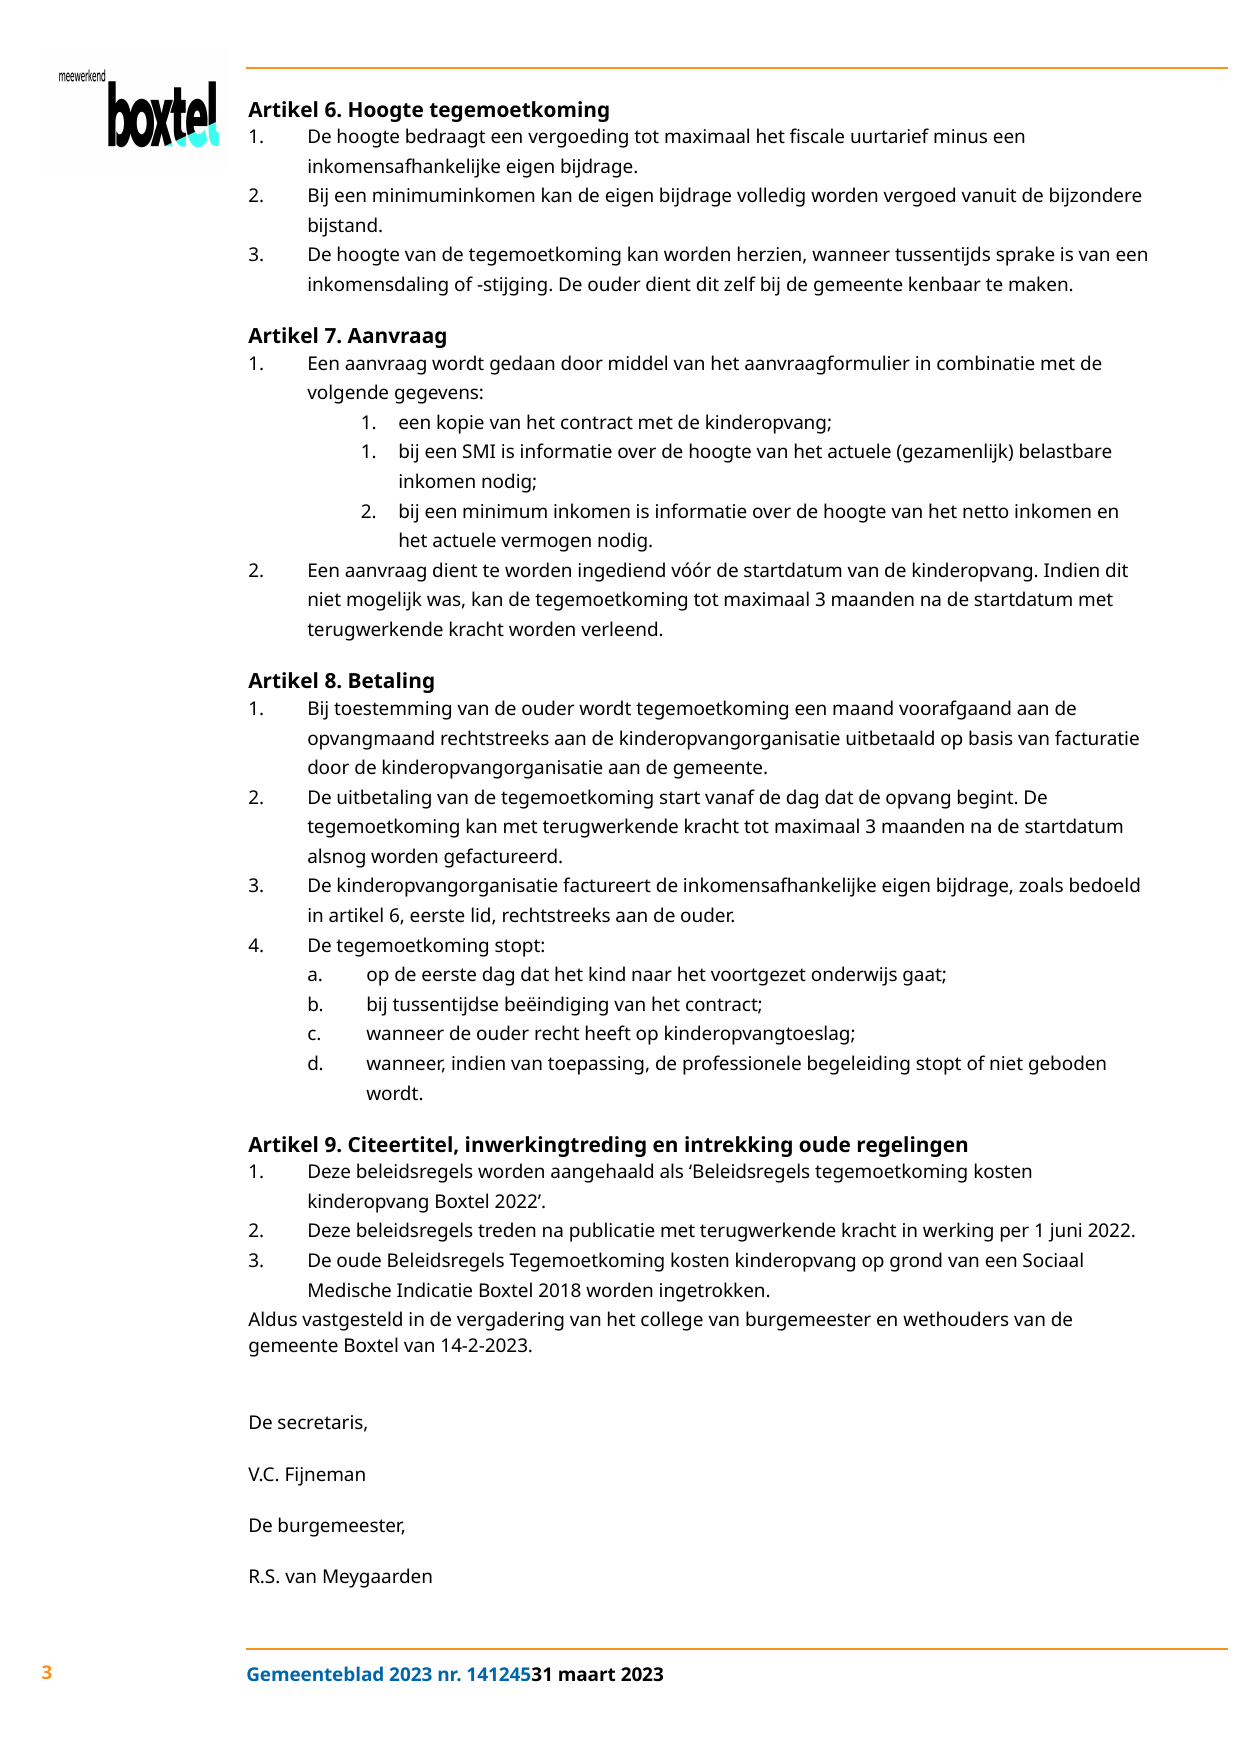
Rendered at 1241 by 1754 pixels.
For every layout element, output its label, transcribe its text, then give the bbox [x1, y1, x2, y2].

list De hoogte bedraagt een vergoeding tot maximaal het fiscale uurtarief minus een inkomensafhankelijke eigen bijdrage. [248, 123, 1152, 178]
list De hoogte van de tegemoetkoming kan worden herzien, wanneer tussentijds sprake is van een inkomensdaling of -stijging. De ouder dient dit zelf bij de gemeente kenbaar te maken. [248, 242, 1152, 297]
list De kinderopvangorganisatie factureert de inkomensafhankelijke eigen bijdrage, zoals bedoeld in artikel 6, eerste lid, rechtstreeks aan de ouder. [248, 873, 1152, 928]
list Bij toestemming van de ouder wordt tegemoetkoming een maand voorafgaand aan de opvangmaand rechtstreeks aan de kinderopvangorganisatie uitbetaald op basis van facturatie door de kinderopvangorganisatie aan de gemeente. [248, 695, 1152, 780]
text V.C. Fijneman [248, 1461, 1152, 1487]
list Deze beleidsregels worden aangehaald als ‘Beleidsregels tegemoetkoming kosten kinderopvang Boxtel 2022’. [248, 1158, 1152, 1214]
text Artikel 9. Citeertitel, inwerkingtreding en intrekking oude regelingen [248, 1130, 1152, 1158]
text R.S. van Meygaarden [248, 1564, 1152, 1589]
text Artikel 6. Hoogte tegemoetkoming [248, 95, 1152, 123]
list Een aanvraag wordt gedaan door middel van het aanvraagformulier in combinatie met de volgende gegevens: [248, 350, 1152, 405]
list bij een minimum inkomen is informatie over de hoogte van het netto inkomen en het actuele vermogen nodig. [361, 498, 1152, 553]
list De uitbetaling van de tegemoetkoming start vanaf de dag dat de opvang begint. De tegemoetkoming kan met terugwerkende kracht tot maximaal 3 maanden na de startdatum alsnog worden gefactureerd. [248, 784, 1152, 869]
text Aldus vastgesteld in de vergadering van het college van burgemeester en wethouders van de gemeente Boxtel van 14-2-2023. [248, 1306, 1152, 1358]
picture [41, 47, 231, 172]
text De secretaris, [248, 1409, 1152, 1435]
list wanneer de ouder recht heeft op kinderopvangtoeslag; [307, 1021, 1152, 1046]
text Artikel 7. Aanvraag [248, 322, 1152, 350]
list op de eerste dag dat het kind naar het voortgezet onderwijs gaat; [307, 961, 1152, 987]
list Bij een minimuminkomen kan de eigen bijdrage volledig worden vergoed vanuit de bijzondere bijstand. [248, 182, 1152, 238]
list Deze beleidsregels treden na publicatie met terugwerkende kracht in werking per 1 juni 2022. [248, 1218, 1152, 1243]
list De tegemoetkoming stopt: [248, 932, 1152, 957]
list bij tussentijdse beëindiging van het contract; [307, 991, 1152, 1017]
list een kopie van het contract met de kinderopvang; [361, 409, 1152, 435]
list wanneer, indien van toepassing, de professionele begeleiding stopt of niet geboden wordt. [307, 1050, 1152, 1105]
text Artikel 8. Betaling [248, 667, 1152, 695]
list De oude Beleidsregels Tegemoetkoming kosten kinderopvang op grond van een Sociaal Medische Indicatie Boxtel 2018 worden ingetrokken. [248, 1247, 1152, 1303]
text De burgemeester, [248, 1512, 1152, 1538]
list Een aanvraag dient te worden ingediend vóór de startdatum van de kinderopvang. Indien dit niet mogelijk was, kan de tegemoetkoming tot maximaal 3 maanden na de startdatum met terugwerkende kracht worden verleend. [248, 557, 1152, 642]
list bij een SMI is informatie over de hoogte van het actuele (gezamenlijk) belastbare inkomen nodig; [361, 439, 1152, 494]
